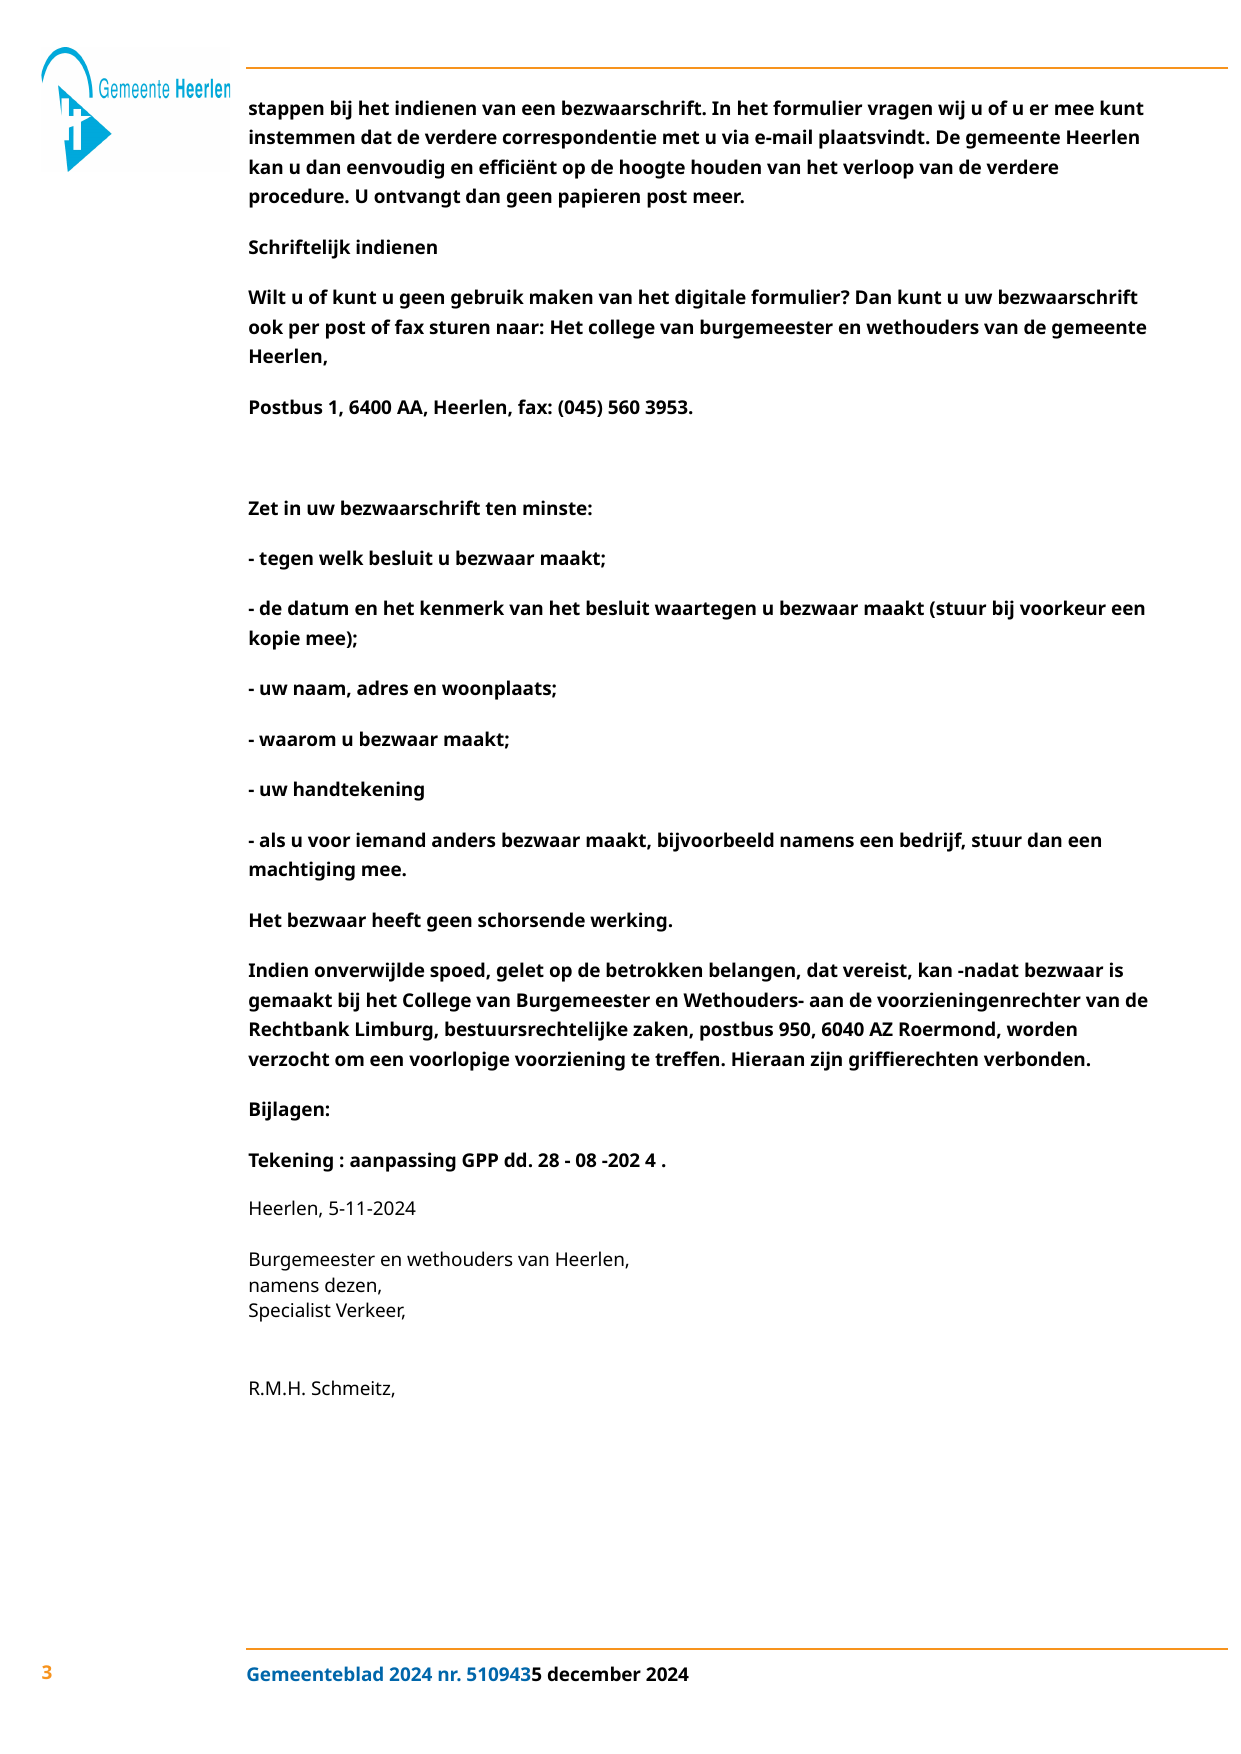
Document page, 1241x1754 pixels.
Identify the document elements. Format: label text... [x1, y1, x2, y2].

text - waarom u bezwaar maakt; [248, 726, 1152, 752]
text stappen bij het indienen van een bezwaarschrift. In het formulier vragen wij u of u er mee kunt instemmen dat de verdere correspondentie met u via e-mail plaatsvindt. De gemeente Heerlen kan u dan eenvoudig en efficiënt op de hoogte houden van het verloop van de verdere procedure. U ontvangt dan geen papieren post meer. [248, 95, 1152, 209]
text Bijlagen: [248, 1096, 1152, 1122]
text Heerlen, 5-11-2024 [248, 1195, 1152, 1220]
text Specialist Verkeer, [248, 1298, 1152, 1323]
text Indien onverwijlde spoed, gelet op de betrokken belangen, dat vereist, kan -nadat bezwaar is gemaakt bij het College van Burgemeester en Wethouders- aan de voorzieningenrechter van de Rechtbank Limburg, bestuursrechtelijke zaken, postbus 950, 6040 AZ Roermond, worden verzocht om een voorlopige voorziening te treffen. Hieraan zijn griffierechten verbonden. [248, 957, 1152, 1072]
text Tekening : aanpassing GPP dd. 28 - 08 -202 4 . [248, 1147, 1152, 1173]
text - uw naam, adres en woonplaats; [248, 676, 1152, 701]
text Wilt u of kunt u geen gebruik maken van het digitale formulier? Dan kunt u uw bezwaarschrift ook per post of fax sturen naar: Het college van burgemeester en wethouders van de gemeente Heerlen, [248, 284, 1152, 369]
text Schriftelijk indienen [248, 234, 1152, 260]
text Het bezwaar heeft geen schorsende werking. [248, 907, 1152, 933]
text Burgemeester en wethouders van Heerlen, [248, 1246, 1152, 1272]
picture [41, 47, 59, 70]
text - tegen welk besluit u bezwaar maakt; [248, 545, 1152, 571]
text Postbus 1, 6400 AA, Heerlen, fax: (045) 560 3953. [248, 394, 1152, 420]
text - uw handtekening [248, 776, 1152, 802]
text - als u voor iemand anders bezwaar maakt, bijvoorbeeld namens een bedrijf, stuur dan een machtiging mee. [248, 827, 1152, 882]
text namens dezen, [248, 1272, 1152, 1298]
text R.M.H. Schmeitz, [248, 1375, 1152, 1401]
text - de datum en het kenmerk van het besluit waartegen u bezwaar maakt (stuur bij voorkeur een kopie mee); [248, 596, 1152, 651]
text Zet in uw bezwaarschrift ten minste: [248, 495, 1152, 521]
picture [41, 47, 231, 172]
